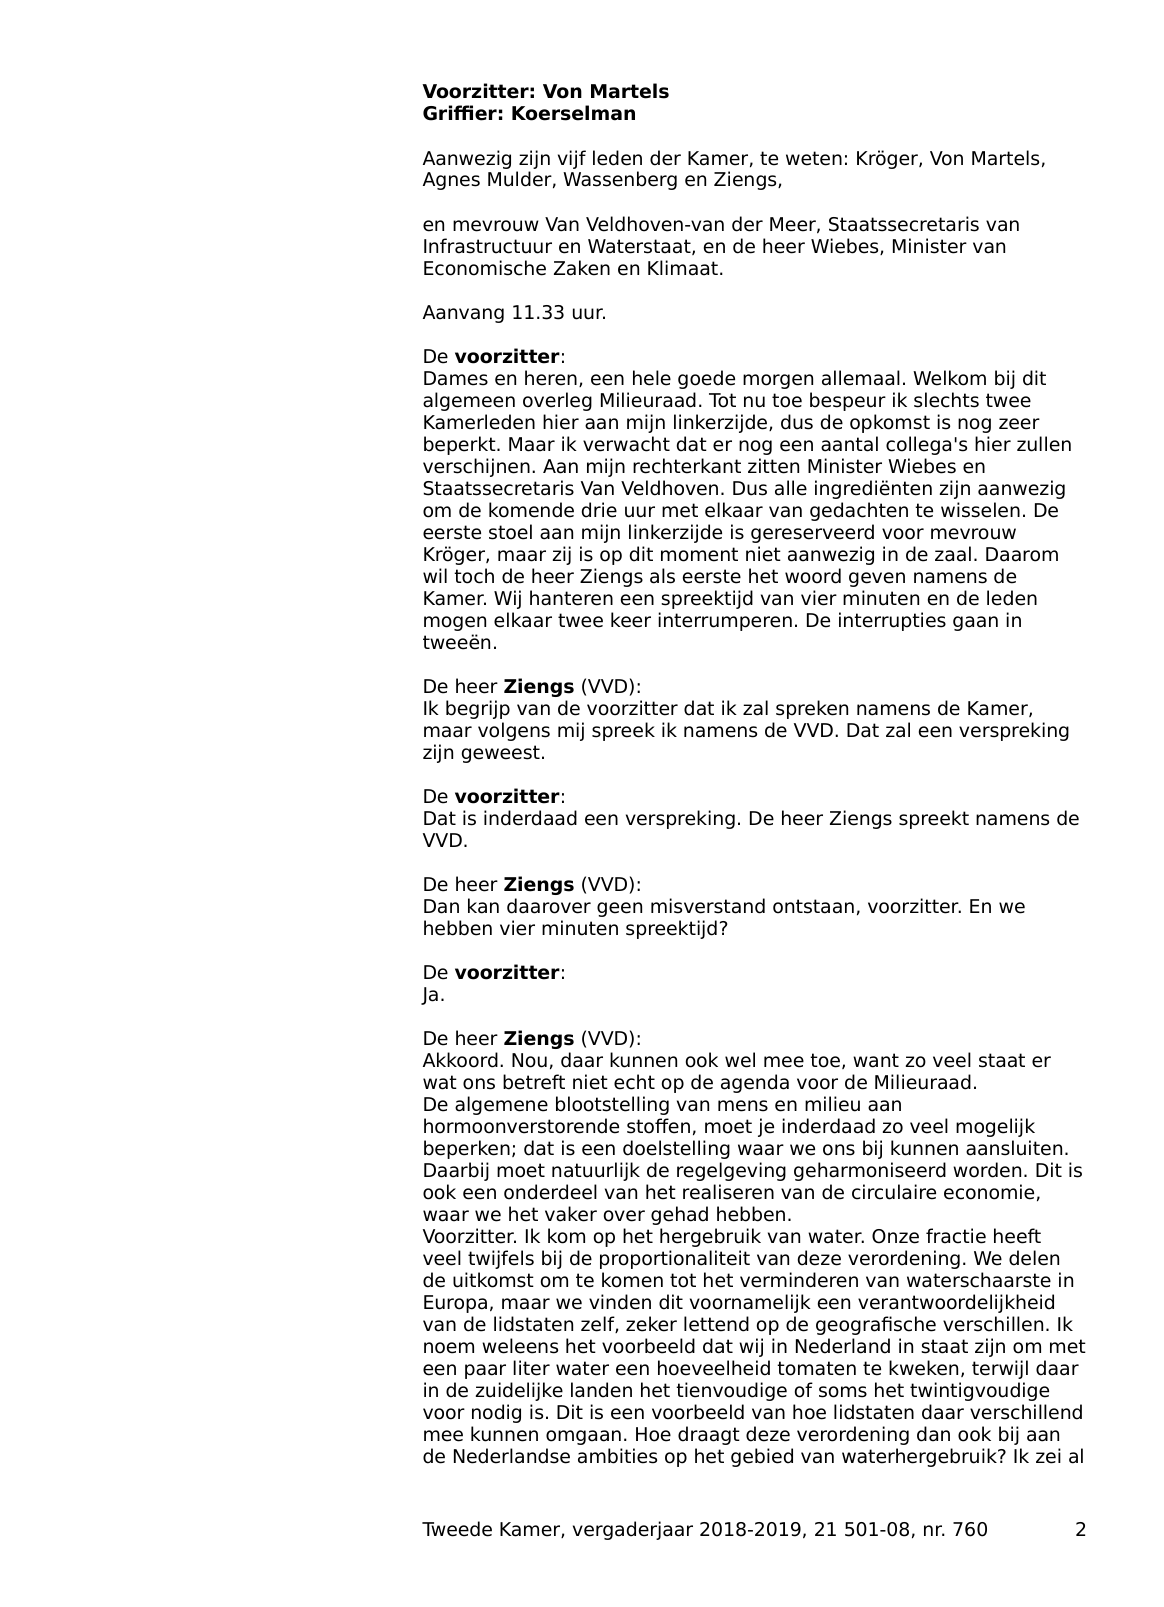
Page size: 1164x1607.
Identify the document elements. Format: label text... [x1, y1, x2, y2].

text Voorzitter: Von Martels [422, 81, 1087, 103]
text De voorzitter: [422, 346, 1087, 368]
text Ja. [422, 984, 1087, 1006]
text Aanvang 11.33 uur. [422, 302, 1087, 324]
text en mevrouw Van Veldhoven-van der Meer, Staatssecretaris van Infrastructuur en Waterstaat, en de heer Wiebes, Minister van Economische Zaken en Klimaat. [422, 213, 1087, 279]
text Aanwezig zijn vijf leden der Kamer, te weten: Kröger, Von Martels, Agnes Mulder, Wassenberg en Ziengs, [422, 147, 1087, 191]
text Ik begrijp van de voorzitter dat ik zal spreken namens de Kamer, maar volgens mij spreek ik namens de VVD. Dat zal een verspreking zijn geweest. [422, 698, 1087, 764]
text De heer Ziengs (VVD): [422, 1028, 1087, 1050]
text De voorzitter: [422, 962, 1087, 984]
text De heer Ziengs (VVD): [422, 676, 1087, 698]
text Akkoord. Nou, daar kunnen ook wel mee toe, want zo veel staat er wat ons betreft niet echt op de agenda voor de Milieuraad. [422, 1050, 1087, 1094]
text Dat is inderdaad een verspreking. De heer Ziengs spreekt namens de VVD. [422, 808, 1087, 852]
text De algemene blootstelling van mens en milieu aan hormoonverstorende stoffen, moet je inderdaad zo veel mogelijk beperken; dat is een doelstelling waar we ons bij kunnen aansluiten. Daarbij moet natuurlijk de regelgeving geharmoniseerd worden. Dit is ook een onderdeel van het realiseren van de circulaire economie, waar we het vaker over gehad hebben. [422, 1094, 1087, 1226]
text Voorzitter. Ik kom op het hergebruik van water. Onze fractie heeft veel twijfels bij de proportionaliteit van deze verordening. We delen de uitkomst om te komen tot het verminderen van waterschaarste in Europa, maar we vinden dit voornamelijk een verantwoordelijkheid van de lidstaten zelf, zeker lettend op de geografische verschillen. Ik noem weleens het voorbeeld dat wij in Nederland in staat zijn om met een paar liter water een hoeveelheid tomaten te kweken, terwijl daar in de zuidelijke landen het tienvoudige of soms het twintigvoudige voor nodig is. Dit is een voorbeeld van hoe lidstaten daar verschillend mee kunnen omgaan. Hoe draagt deze verordening dan ook bij aan de Nederlandse ambities op het gebied van waterhergebruik? Ik zei al [422, 1226, 1087, 1468]
text De heer Ziengs (VVD): [422, 874, 1087, 896]
text De voorzitter: [422, 786, 1087, 808]
text Griffier: Koerselman [422, 103, 1087, 125]
text Dan kan daarover geen misverstand ontstaan, voorzitter. En we hebben vier minuten spreektijd? [422, 896, 1087, 940]
text Dames en heren, een hele goede morgen allemaal. Welkom bij dit algemeen overleg Milieuraad. Tot nu toe bespeur ik slechts twee Kamerleden hier aan mijn linkerzijde, dus de opkomst is nog zeer beperkt. Maar ik verwacht dat er nog een aantal collega's hier zullen verschijnen. Aan mijn rechterkant zitten Minister Wiebes en Staatssecretaris Van Veldhoven. Dus alle ingrediënten zijn aanwezig om de komende drie uur met elkaar van gedachten te wisselen. De eerste stoel aan mijn linkerzijde is gereserveerd voor mevrouw Kröger, maar zij is op dit moment niet aanwezig in de zaal. Daarom wil toch de heer Ziengs als eerste het woord geven namens de Kamer. Wij hanteren een spreektijd van vier minuten en de leden mogen elkaar twee keer interrumperen. De interrupties gaan in tweeën. [422, 368, 1087, 653]
